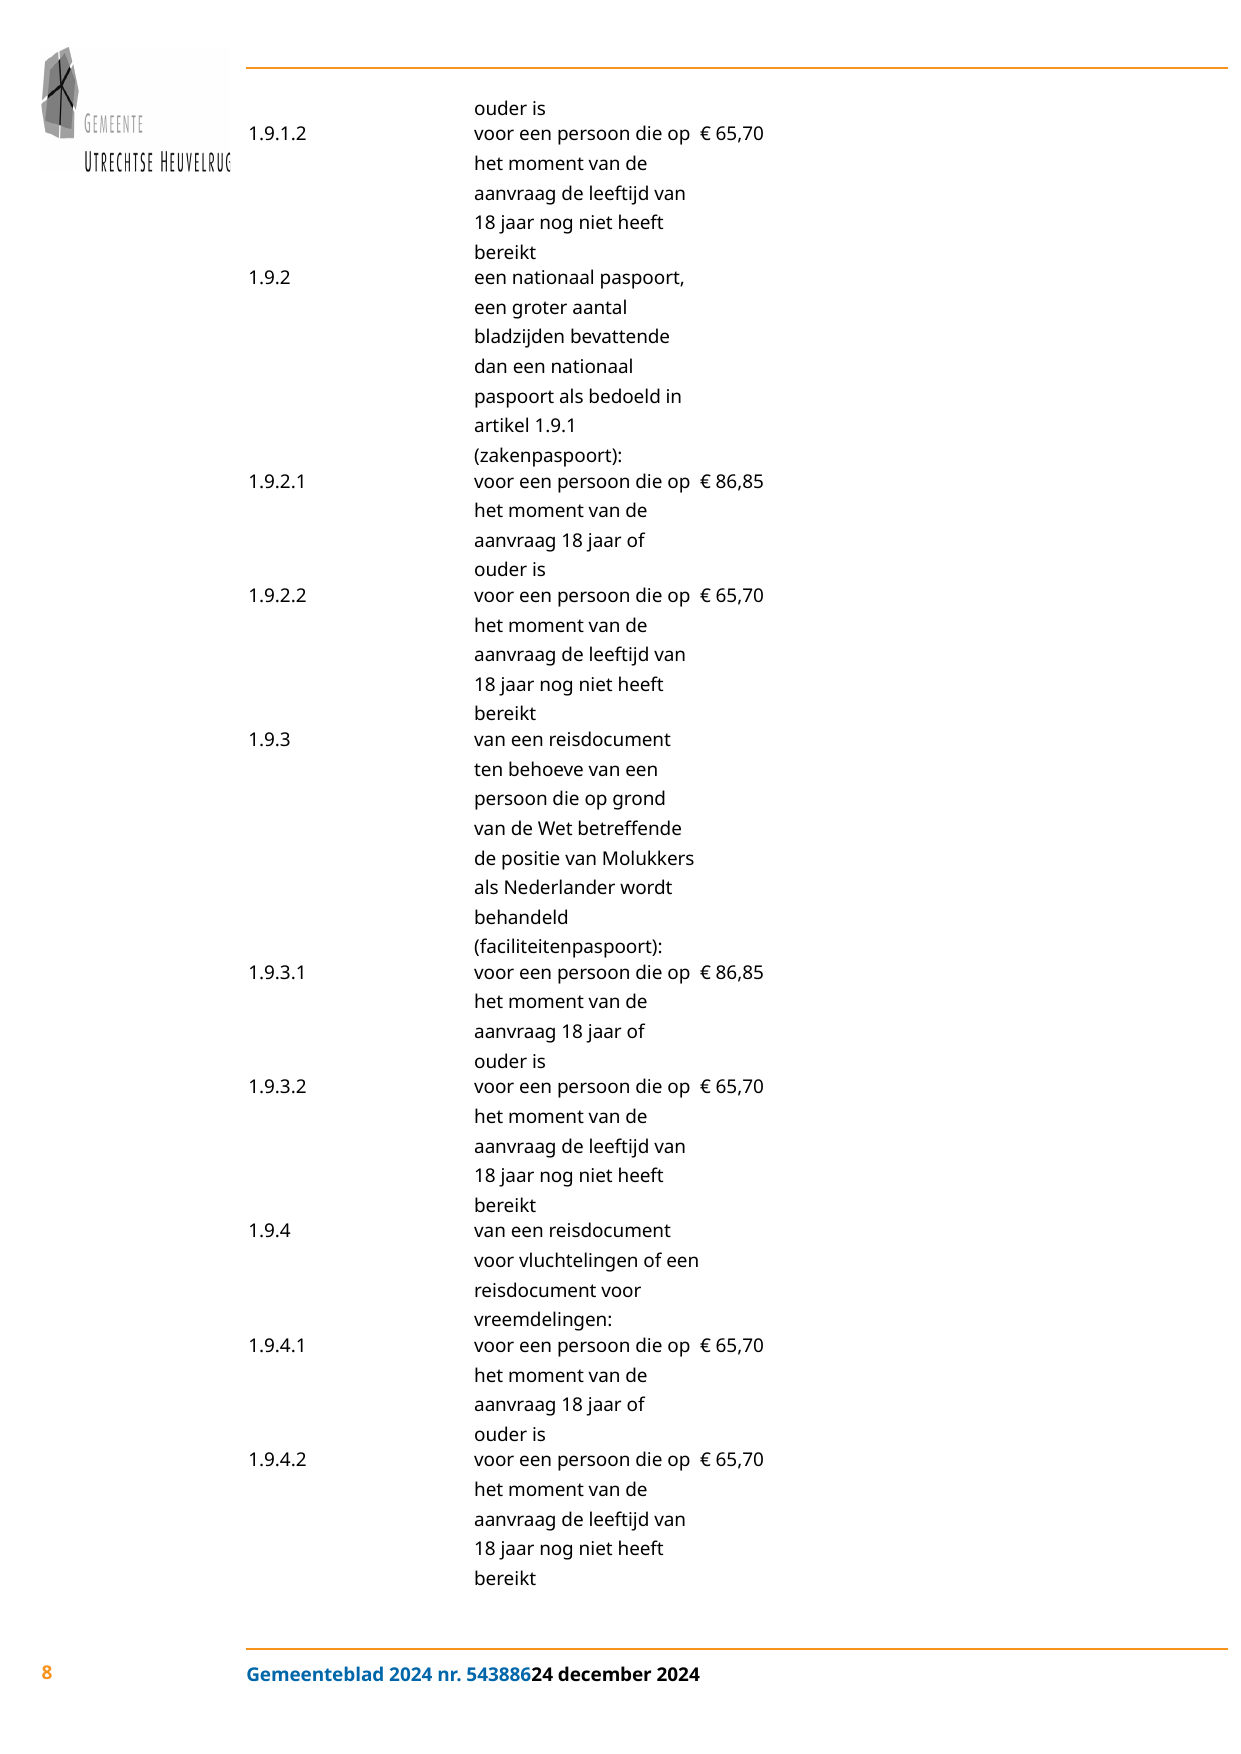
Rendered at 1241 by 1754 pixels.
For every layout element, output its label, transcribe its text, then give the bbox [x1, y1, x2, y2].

table_cell 1.9.3.1 [248, 959, 474, 1074]
table_cell voor een persoon die op het moment van de aanvraag 18 jaar of ouder is [474, 959, 700, 1074]
table_cell [700, 1218, 1152, 1332]
table_cell [700, 95, 1152, 121]
table_cell 1.9.4.1 [248, 1332, 474, 1447]
table_cell 1.9.2.2 [248, 582, 474, 726]
table_cell [248, 95, 474, 121]
table_cell 1.9.1.2 [248, 121, 474, 264]
table_cell van een reisdocument voor vluchtelingen of een reisdocument voor vreemdelingen: [474, 1218, 700, 1332]
table_cell 1.9.2 [248, 265, 474, 468]
table_cell voor een persoon die op het moment van de aanvraag de leeftijd van 18 jaar nog niet heeft bereikt [474, 121, 700, 264]
table_cell € 65,70 [700, 582, 1152, 726]
picture [41, 47, 231, 172]
table_cell 1.9.3.2 [248, 1074, 474, 1218]
table_cell voor een persoon die op het moment van de aanvraag de leeftijd van 18 jaar nog niet heeft bereikt [474, 1074, 700, 1218]
table_cell € 86,85 [700, 959, 1152, 1074]
table_cell voor een persoon die op het moment van de aanvraag 18 jaar of ouder is [474, 468, 700, 582]
table_cell ouder is [474, 95, 700, 121]
table_cell [700, 265, 1152, 468]
table_cell € 65,70 [700, 121, 1152, 264]
table_cell 1.9.4 [248, 1218, 474, 1332]
table_cell 1.9.2.1 [248, 468, 474, 582]
table_cell een nationaal paspoort, een groter aantal bladzijden bevattende dan een nationaal paspoort als bedoeld in artikel 1.9.1 (zakenpaspoort): [474, 265, 700, 468]
table_cell € 86,85 [700, 468, 1152, 582]
table_cell [700, 726, 1152, 959]
table_cell voor een persoon die op het moment van de aanvraag 18 jaar of ouder is [474, 1332, 700, 1447]
table_cell € 65,70 [700, 1447, 1152, 1591]
table_cell € 65,70 [700, 1332, 1152, 1447]
table_cell 1.9.3 [248, 726, 474, 959]
table_cell 1.9.4.2 [248, 1447, 474, 1591]
table_cell voor een persoon die op het moment van de aanvraag de leeftijd van 18 jaar nog niet heeft bereikt [474, 1447, 700, 1591]
table_cell van een reisdocument ten behoeve van een persoon die op grond van de Wet betreffende de positie van Molukkers als Nederlander wordt behandeld (faciliteitenpaspoort): [474, 726, 700, 959]
table_cell € 65,70 [700, 1074, 1152, 1218]
table_cell voor een persoon die op het moment van de aanvraag de leeftijd van 18 jaar nog niet heeft bereikt [474, 582, 700, 726]
